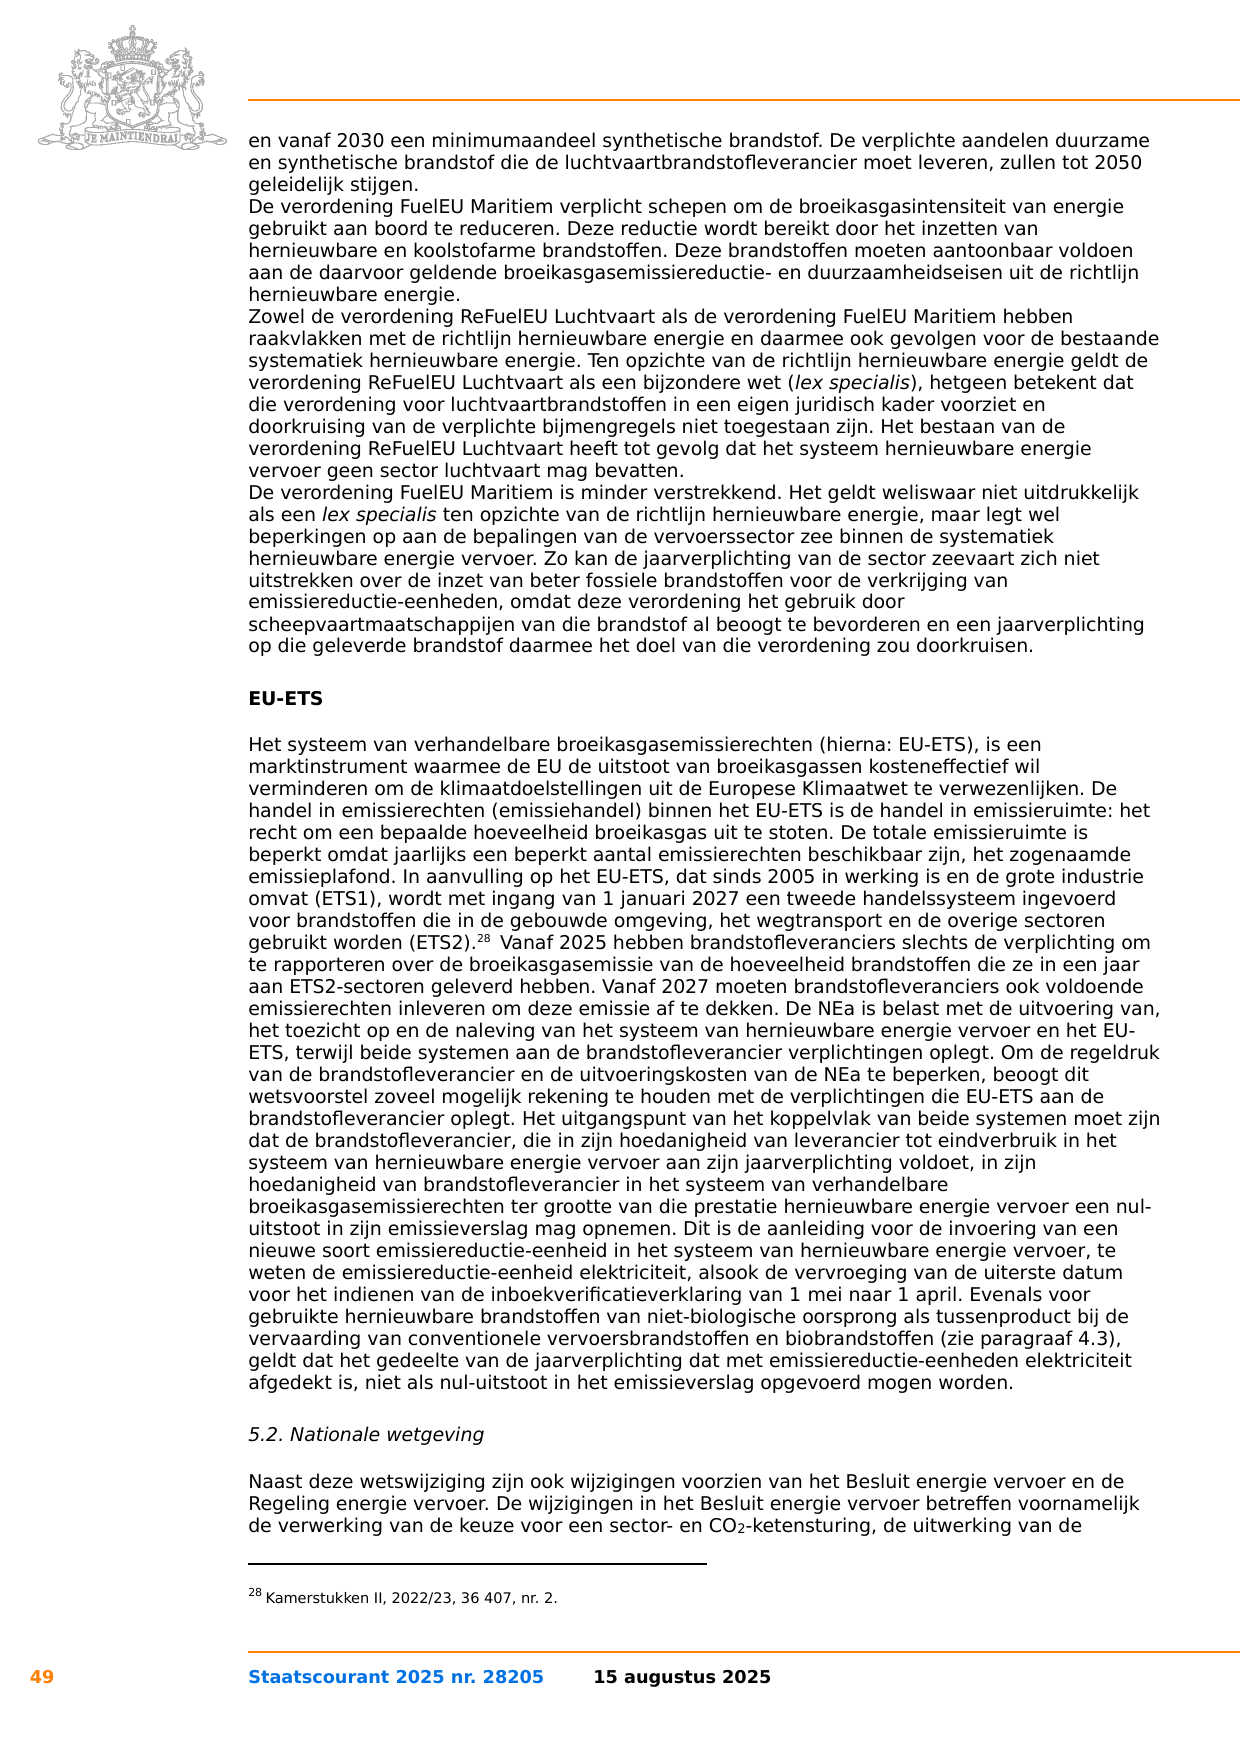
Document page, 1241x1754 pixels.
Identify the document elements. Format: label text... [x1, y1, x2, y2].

text Het systeem van verhandelbare broeikasgasemissierechten (hierna: EU-ETS), is een marktinstrument waarmee de EU de uitstoot van broeikasgassen kosteneffectief wil verminderen om de klimaatdoelstellingen uit de Europese Klimaatwet te verwezenlijken. De handel in emissierechten (emissiehandel) binnen het EU-ETS is de handel in emissieruimte: het recht om een bepaalde hoeveelheid broeikasgas uit te stoten. De totale emissieruimte is beperkt omdat jaarlijks een beperkt aantal emissierechten beschikbaar zijn, het zogenaamde emissieplafond. In aanvulling op het EU-ETS, dat sinds 2005 in werking is en de grote industrie omvat (ETS1), wordt met ingang van 1 januari 2027 een tweede handelssysteem ingevoerd voor brandstoffen die in de gebouwde omgeving, het wegtransport en de overige sectoren gebruikt worden (ETS2). Vanaf 2025 hebben brandstofleveranciers slechts de verplichting om te rapporteren over de broeikasgasemissie van de hoeveelheid brandstoffen die ze in een jaar aan ETS2-sectoren geleverd hebben. Vanaf 2027 moeten brandstofleveranciers ook voldoende emissierechten inleveren om deze emissie af te dekken. De NEa is belast met de uitvoering van, het toezicht op en de naleving van het systeem van hernieuwbare energie vervoer en het EU-ETS, terwijl beide systemen aan de brandstofleverancier verplichtingen oplegt. Om de regeldruk van de brandstofleverancier en de uitvoeringskosten van de NEa te beperken, beoogt dit wetsvoorstel zoveel mogelijk rekening te houden met de verplichtingen die EU-ETS aan de brandstofleverancier oplegt. Het uitgangspunt van het koppelvlak van beide systemen moet zijn dat de brandstofleverancier, die in zijn hoedanigheid van leverancier tot eindverbruik in het systeem van hernieuwbare energie vervoer aan zijn jaarverplichting voldoet, in zijn hoedanigheid van brandstofleverancier in het systeem van verhandelbare broeikasgasemissierechten ter grootte van die prestatie hernieuwbare energie vervoer een nul-uitstoot in zijn emissieverslag mag opnemen. Dit is de aanleiding voor de invoering van een nieuwe soort emissiereductie-eenheid in het systeem van hernieuwbare energie vervoer, te weten de emissiereductie-eenheid elektriciteit, alsook de vervroeging van de uiterste datum voor het indienen van de inboekverificatieverklaring van 1 mei naar 1 april. Evenals voor gebruikte hernieuwbare brandstoffen van niet-biologische oorsprong als tussenproduct bij de vervaarding van conventionele vervoersbrandstoffen en biobrandstoffen (zie paragraaf 4.3), geldt dat het gedeelte van de jaarverplichting dat met emissiereductie-eenheden elektriciteit afgedekt is, niet als nul-uitstoot in het emissieverslag opgevoerd mogen worden. [248, 734, 1163, 1394]
text De verordening FuelEU Maritiem verplicht schepen om de broeikasgasintensiteit van energie gebruikt aan boord te reduceren. Deze reductie wordt bereikt door het inzetten van hernieuwbare en koolstofarme brandstoffen. Deze brandstoffen moeten aantoonbaar voldoen aan de daarvoor geldende broeikasgasemissiereductie- en duurzaamheidseisen uit de richtlijn hernieuwbare energie. [248, 196, 1163, 306]
text Zowel de verordening ReFuelEU Luchtvaart als de verordening FuelEU Maritiem hebben raakvlakken met de richtlijn hernieuwbare energie en daarmee ook gevolgen voor de bestaande systematiek hernieuwbare energie. Ten opzichte van de richtlijn hernieuwbare energie geldt de verordening ReFuelEU Luchtvaart als een bijzondere wet (lex specialis), hetgeen betekent dat die verordening voor luchtvaartbrandstoffen in een eigen juridisch kader voorziet en doorkruising van de verplichte bijmengregels niet toegestaan zijn. Het bestaan van de verordening ReFuelEU Luchtvaart heeft tot gevolg dat het systeem hernieuwbare energie vervoer geen sector luchtvaart mag bevatten. [248, 306, 1163, 482]
subtitle EU-ETS [248, 687, 1163, 709]
text Kamerstukken II, 2022/23, 36 407, nr. 2. [248, 1586, 1163, 1608]
picture [38, 25, 227, 150]
subtitle 5.2. Nationale wetgeving [248, 1424, 1163, 1446]
text Naast deze wetswijziging zijn ook wijzigingen voorzien van het Besluit energie vervoer en de Regeling energie vervoer. De wijzigingen in het Besluit energie vervoer betreffen voornamelijk de verwerking van de keuze voor een sector- en CO2-ketensturing, de uitwerking van de [248, 1471, 1163, 1537]
text en vanaf 2030 een minimumaandeel synthetische brandstof. De verplichte aandelen duurzame en synthetische brandstof die de luchtvaartbrandstofleverancier moet leveren, zullen tot 2050 geleidelijk stijgen. [248, 130, 1163, 196]
text De verordening FuelEU Maritiem is minder verstrekkend. Het geldt weliswaar niet uitdrukkelijk als een lex specialis ten opzichte van de richtlijn hernieuwbare energie, maar legt wel beperkingen op aan de bepalingen van de vervoerssector zee binnen de systematiek hernieuwbare energie vervoer. Zo kan de jaarverplichting van de sector zeevaart zich niet uitstrekken over de inzet van beter fossiele brandstoffen voor de verkrijging van emissiereductie-eenheden, omdat deze verordening het gebruik door scheepvaartmaatschappijen van die brandstof al beoogt te bevorderen en een jaarverplichting op die geleverde brandstof daarmee het doel van die verordening zou doorkruisen. [248, 482, 1163, 657]
